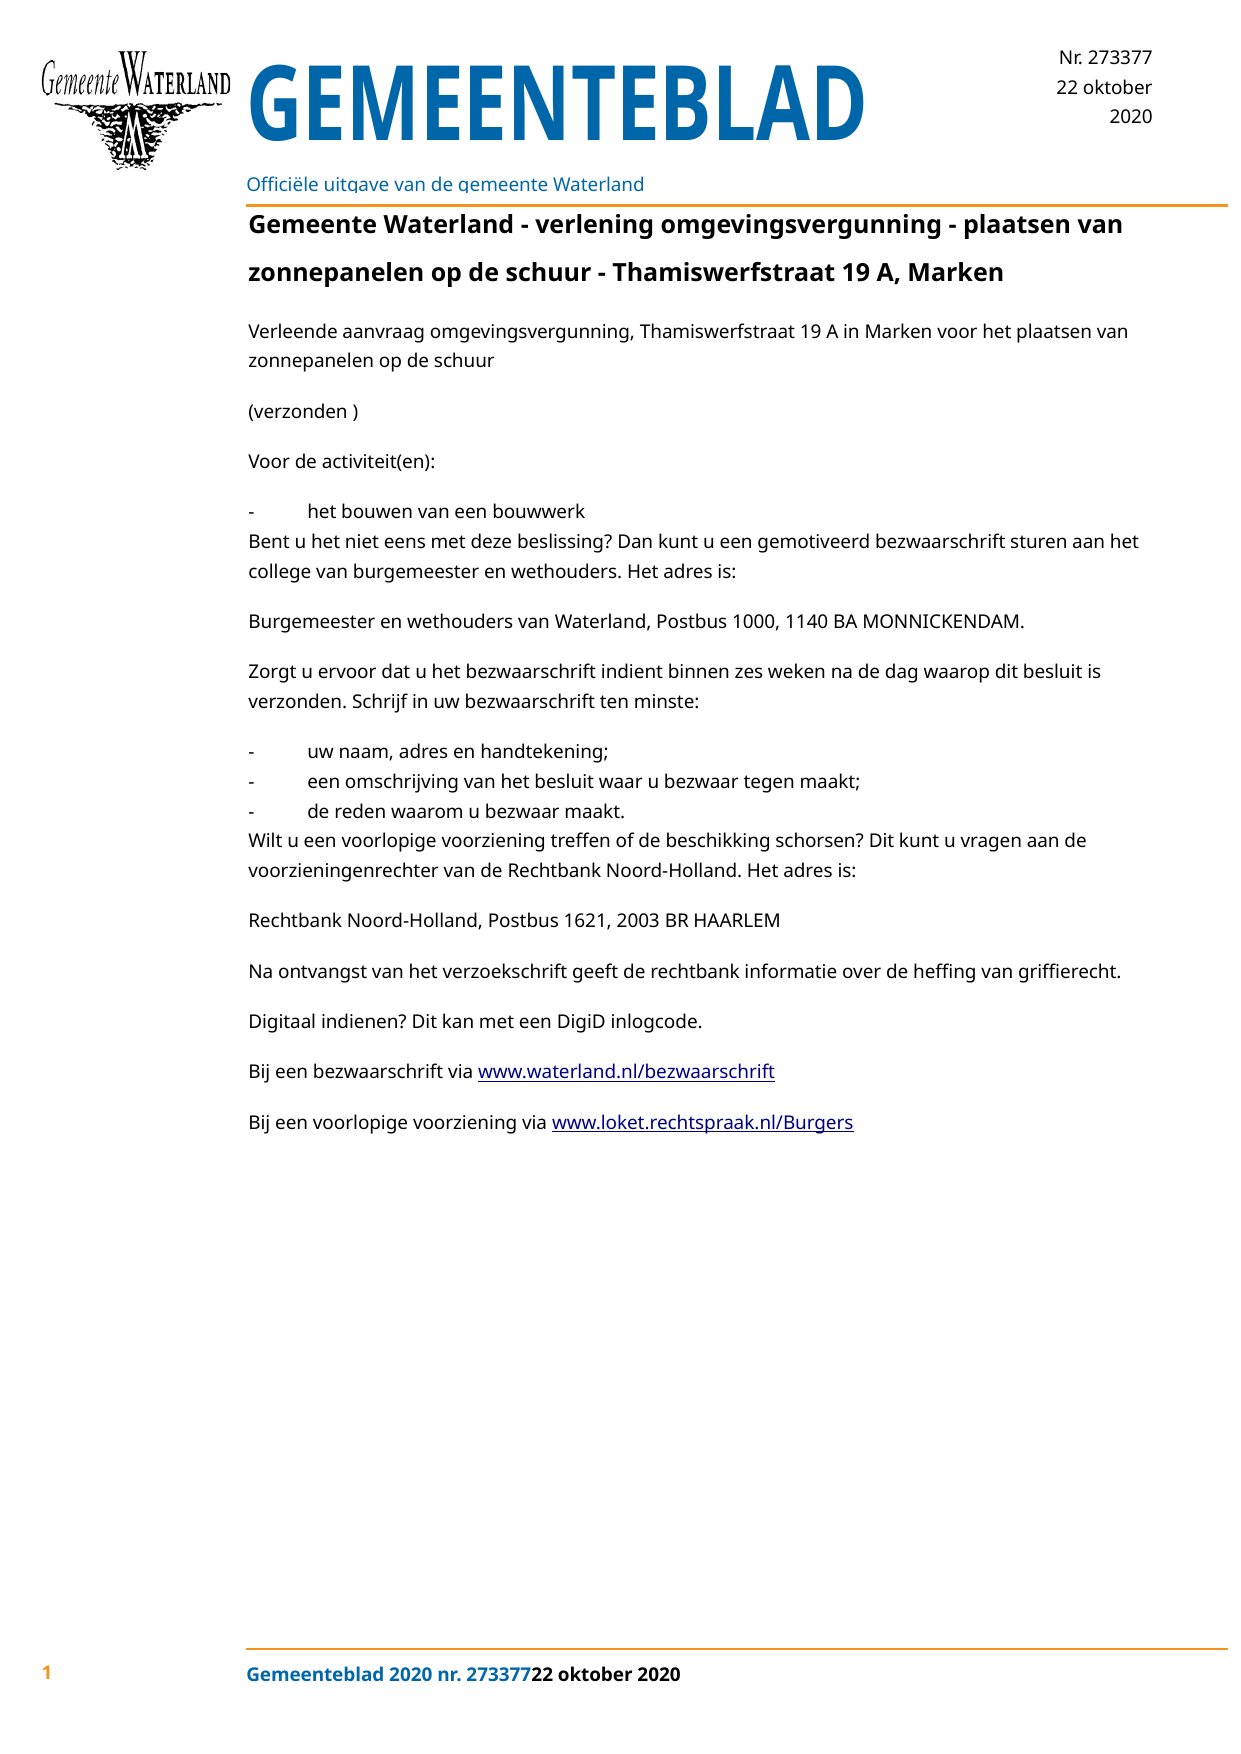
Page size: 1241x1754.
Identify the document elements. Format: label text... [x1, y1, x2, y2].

text Bij een bezwaarschrift via www.waterland.nl/bezwaarschrift [248, 1059, 1152, 1084]
text Wilt u een voorlopige voorziening treffen of de beschikking schorsen? Dit kunt u vragen aan de voorzieningenrechter van de Rechtbank Noord-Holland. Het adres is: [248, 827, 1152, 883]
list het bouwen van een bouwwerk [248, 499, 1152, 524]
text Rechtbank Noord-Holland, Postbus 1621, 2003 BR HAARLEM [248, 907, 1152, 933]
text Bent u het niet eens met deze beslissing? Dan kunt u een gemotiveerd bezwaarschrift sturen aan het college van burgemeester en wethouders. Het adres is: [248, 528, 1152, 584]
text Gemeente Waterland - verlening omgevingsvergunning - plaatsen van zonnepanelen op de schuur - Thamiswerfstraat 19 A, Marken [248, 207, 1152, 288]
picture [41, 47, 231, 172]
text Verleende aanvraag omgevingsvergunning, Thamiswerfstraat 19 A in Marken voor het plaatsen van zonnepanelen op de schuur [248, 318, 1152, 373]
text (verzonden ) [248, 398, 1152, 424]
list de reden waarom u bezwaar maakt. [248, 798, 1152, 824]
text Bij een voorlopige voorziening via www.loket.rechtspraak.nl/Burgers [248, 1109, 1152, 1135]
text Burgemeester en wethouders van Waterland, Postbus 1000, 1140 BA MONNICKENDAM. [248, 608, 1152, 634]
text Digitaal indienen? Dit kan met een DigiD inlogcode. [248, 1008, 1152, 1034]
text Zorgt u ervoor dat u het bezwaarschrift indient binnen zes weken na de dag waarop dit besluit is verzonden. Schrijf in uw bezwaarschrift ten minste: [248, 659, 1152, 714]
text Na ontvangst van het verzoekschrift geeft de rechtbank informatie over de heffing van griffierecht. [248, 958, 1152, 984]
list een omschrijving van het besluit waar u bezwaar tegen maakt; [248, 768, 1152, 794]
list uw naam, adres en handtekening; [248, 739, 1152, 764]
text Voor de activiteit(en): [248, 448, 1152, 474]
